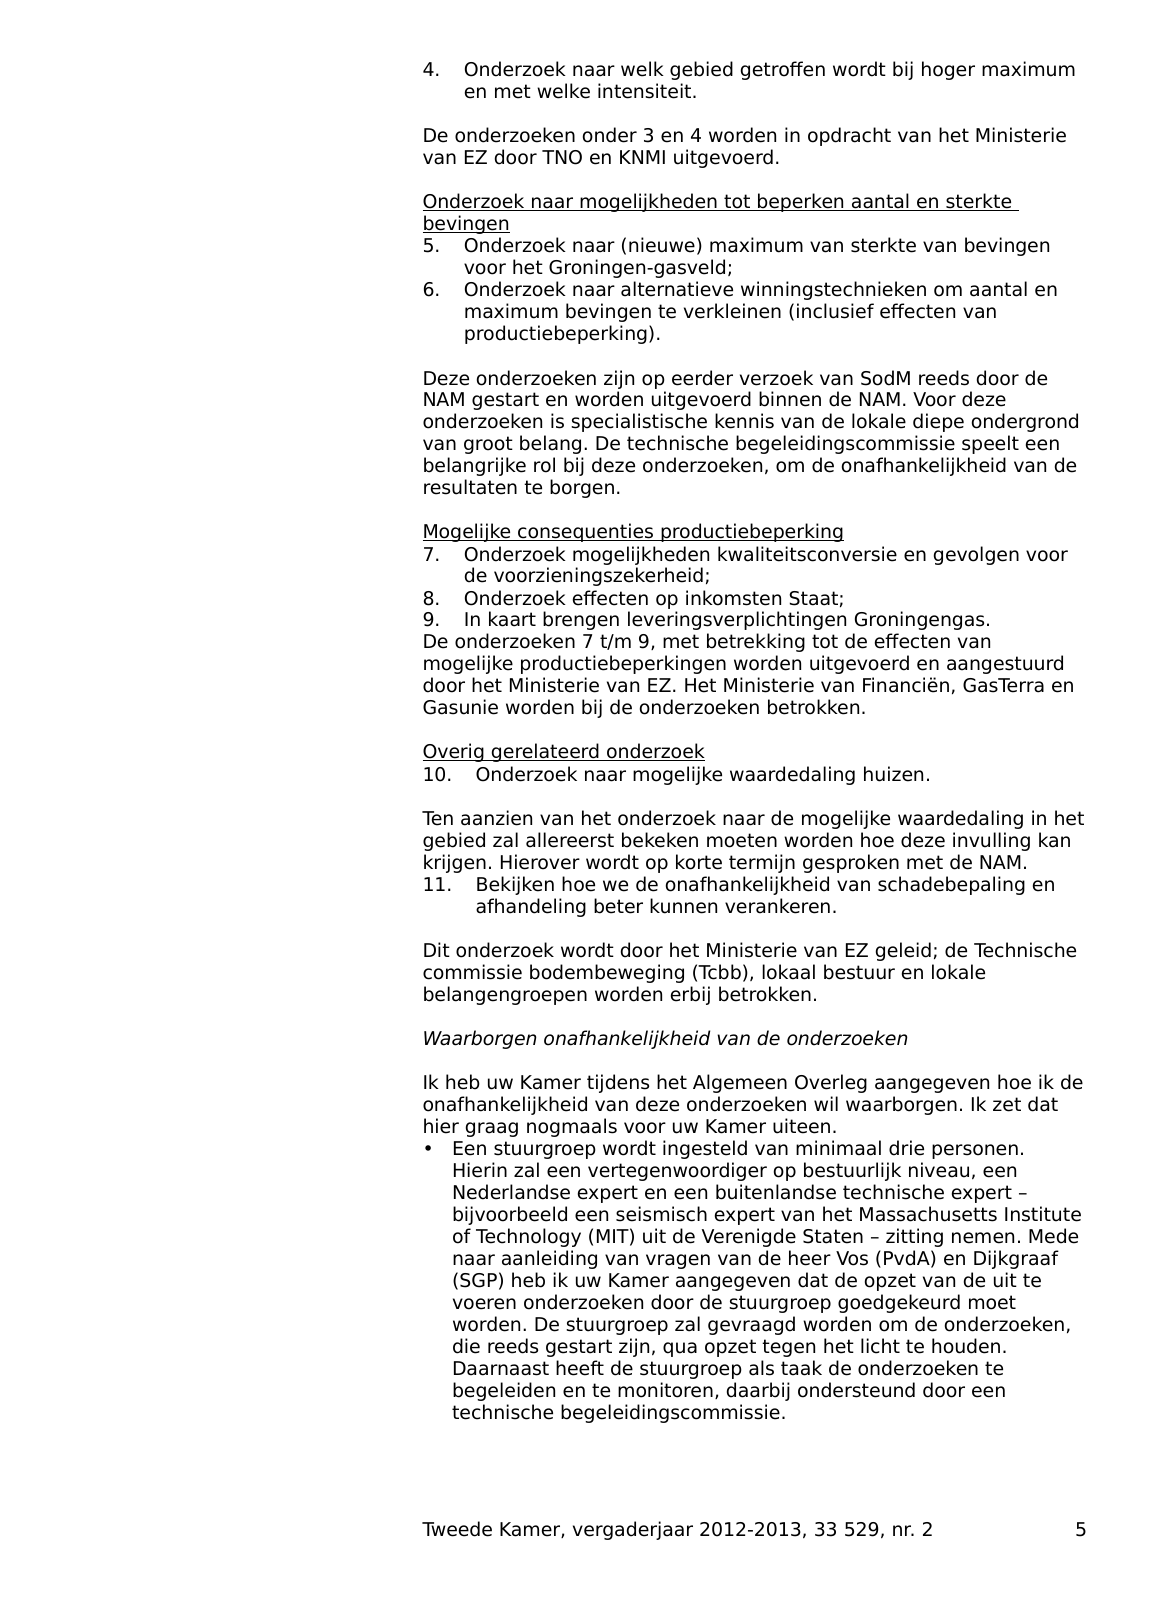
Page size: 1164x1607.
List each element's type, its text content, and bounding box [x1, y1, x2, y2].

text • Een stuurgroep wordt ingesteld van minimaal drie personen. Hierin zal een vertegenwoordiger op bestuurlijk niveau, een Nederlandse expert en een buitenlandse technische expert – bijvoorbeeld een seismisch expert van het Massachusetts Institute of Technology (MIT) uit de Verenigde Staten – zitting nemen. Mede naar aanleiding van vragen van de heer Vos (PvdA) en Dijkgraaf (SGP) heb ik uw Kamer aangegeven dat de opzet van de uit te voeren onderzoeken door de stuurgroep goedgekeurd moet worden. De stuurgroep zal gevraagd worden om de onderzoeken, die reeds gestart zijn, qua opzet tegen het licht te houden. Daarnaast heeft de stuurgroep als taak de onderzoeken te begeleiden en te monitoren, daarbij ondersteund door een technische begeleidingscommissie. [422, 1138, 1087, 1424]
text Dit onderzoek wordt door het Ministerie van EZ geleid; de Technische commissie bodembeweging (Tcbb), lokaal bestuur en lokale belangengroepen worden erbij betrokken. [422, 940, 1087, 1006]
text 5. Onderzoek naar (nieuwe) maximum van sterkte van bevingen voor het Groningen-gasveld; [422, 235, 1087, 279]
text 7. Onderzoek mogelijkheden kwaliteitsconversie en gevolgen voor de voorzieningszekerheid; [422, 543, 1087, 587]
text Onderzoek naar mogelijkheden tot beperken aantal en sterkte bevingen [422, 191, 1087, 235]
text 4. Onderzoek naar welk gebied getroffen wordt bij hoger maximum en met welke intensiteit. [422, 59, 1087, 103]
text 10. Onderzoek naar mogelijke waardedaling huizen. [422, 763, 1087, 785]
subtitle Waarborgen onafhankelijkheid van de onderzoeken [422, 1028, 1087, 1050]
text 9. In kaart brengen leveringsverplichtingen Groningengas. [422, 609, 1087, 631]
text Mogelijke consequenties productiebeperking [422, 521, 1087, 543]
text 6. Onderzoek naar alternatieve winningstechnieken om aantal en maximum bevingen te verkleinen (inclusief effecten van productiebeperking). [422, 279, 1087, 345]
text Deze onderzoeken zijn op eerder verzoek van SodM reeds door de NAM gestart en worden uitgevoerd binnen de NAM. Voor deze onderzoeken is specialistische kennis van de lokale diepe ondergrond van groot belang. De technische begeleidingscommissie speelt een belangrijke rol bij deze onderzoeken, om de onafhankelijkheid van de resultaten te borgen. [422, 367, 1087, 499]
text De onderzoeken onder 3 en 4 worden in opdracht van het Ministerie van EZ door TNO en KNMI uitgevoerd. [422, 125, 1087, 169]
text De onderzoeken 7 t/m 9, met betrekking tot de effecten van mogelijke productiebeperkingen worden uitgevoerd en aangestuurd door het Ministerie van EZ. Het Ministerie van Financiën, GasTerra en Gasunie worden bij de onderzoeken betrokken. [422, 631, 1087, 719]
text Ik heb uw Kamer tijdens het Algemeen Overleg aangegeven hoe ik de onafhankelijkheid van deze onderzoeken wil waarborgen. Ik zet dat hier graag nogmaals voor uw Kamer uiteen. [422, 1072, 1087, 1138]
text Ten aanzien van het onderzoek naar de mogelijke waardedaling in het gebied zal allereerst bekeken moeten worden hoe deze invulling kan krijgen. Hierover wordt op korte termijn gesproken met de NAM. [422, 808, 1087, 873]
text 11. Bekijken hoe we de onafhankelijkheid van schadebepaling en afhandeling beter kunnen verankeren. [422, 873, 1087, 917]
text 8. Onderzoek effecten op inkomsten Staat; [422, 587, 1087, 609]
text Overig gerelateerd onderzoek [422, 741, 1087, 763]
